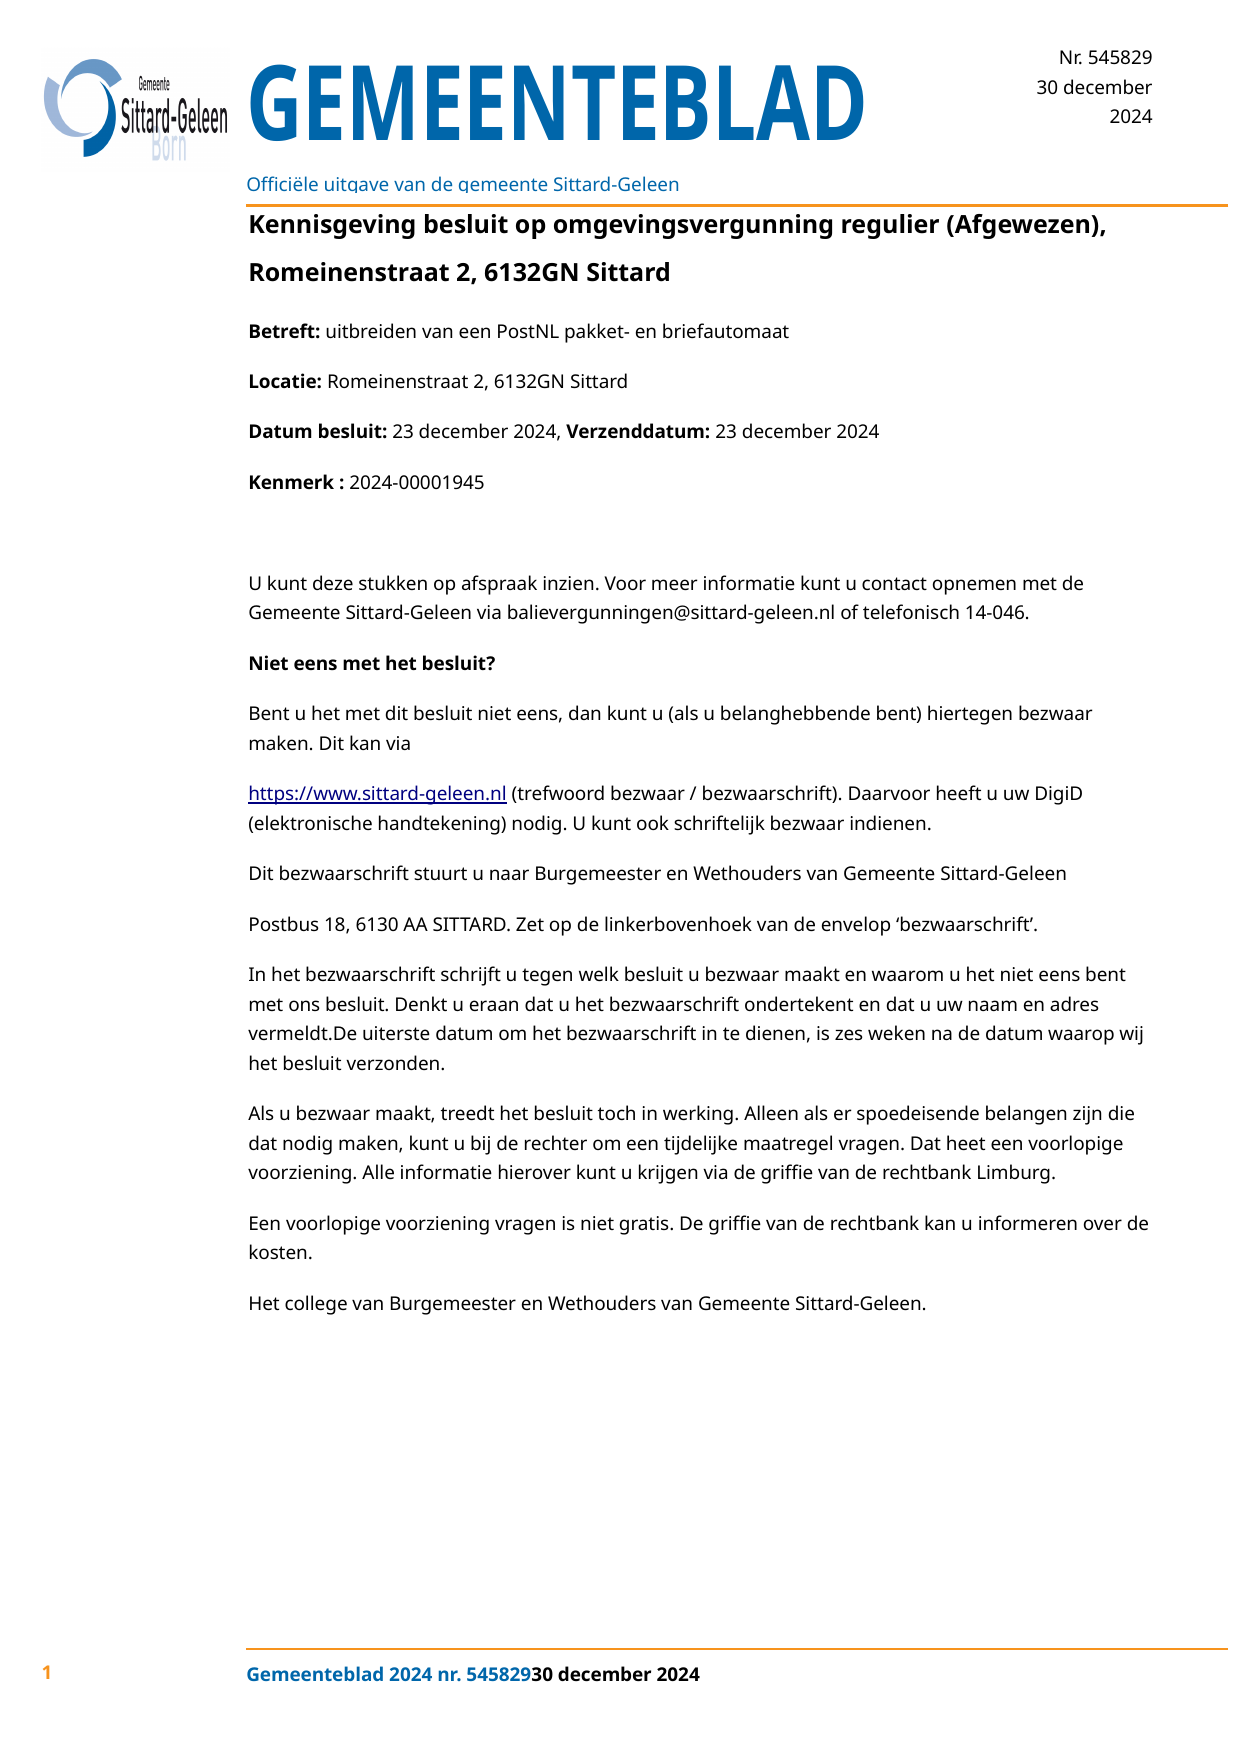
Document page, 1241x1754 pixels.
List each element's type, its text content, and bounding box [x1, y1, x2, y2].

text Datum besluit: 23 december 2024, Verzenddatum: 23 december 2024 [248, 419, 1152, 444]
text Betreft: uitbreiden van een PostNL pakket- en briefautomaat [248, 318, 1152, 344]
text Niet eens met het besluit? [248, 650, 1152, 676]
text Een voorlopige voorziening vragen is niet gratis. De griffie van de rechtbank kan u informeren over de kosten. [248, 1210, 1152, 1265]
text Dit bezwaarschrift stuurt u naar Burgemeester en Wethouders van Gemeente Sittard-Geleen [248, 860, 1152, 886]
text https://www.sittard-geleen.nl (trefwoord bezwaar / bezwaarschrift). Daarvoor heeft u uw DigiD (elektronische handtekening) nodig. U kunt ook schriftelijk bezwaar indienen. [248, 780, 1152, 836]
picture [41, 47, 231, 172]
text Kenmerk : 2024-00001945 [248, 469, 1152, 495]
text Bent u het met dit besluit niet eens, dan kunt u (als u belanghebbende bent) hiertegen bezwaar maken. Dit kan via [248, 700, 1152, 756]
text Postbus 18, 6130 AA SITTARD. Zet op de linkerbovenhoek van de envelop ‘bezwaarschrift’. [248, 911, 1152, 937]
text U kunt deze stukken op afspraak inzien. Voor meer informatie kunt u contact opnemen met de Gemeente Sittard-Geleen via balievergunningen@sittard-geleen.nl of telefonisch 14-046. [248, 570, 1152, 625]
text Kennisgeving besluit op omgevingsvergunning regulier (Afgewezen), Romeinenstraat 2, 6132GN Sittard [248, 207, 1152, 288]
text In het bezwaarschrift schrijft u tegen welk besluit u bezwaar maakt en waarom u het niet eens bent met ons besluit. Denkt u eraan dat u het bezwaarschrift ondertekent en dat u uw naam en adres vermeldt.De uiterste datum om het bezwaarschrift in te dienen, is zes weken na de datum waarop wij het besluit verzonden. [248, 961, 1152, 1076]
text Als u bezwaar maakt, treedt het besluit toch in werking. Alleen als er spoedeisende belangen zijn die dat nodig maken, kunt u bij de rechter om een tijdelijke maatregel vragen. Dat heet een voorlopige voorziening. Alle informatie hierover kunt u krijgen via de griffie van de rechtbank Limburg. [248, 1100, 1152, 1185]
text Locatie: Romeinenstraat 2, 6132GN Sittard [248, 368, 1152, 394]
text Het college van Burgemeester en Wethouders van Gemeente Sittard-Geleen. [248, 1290, 1152, 1316]
